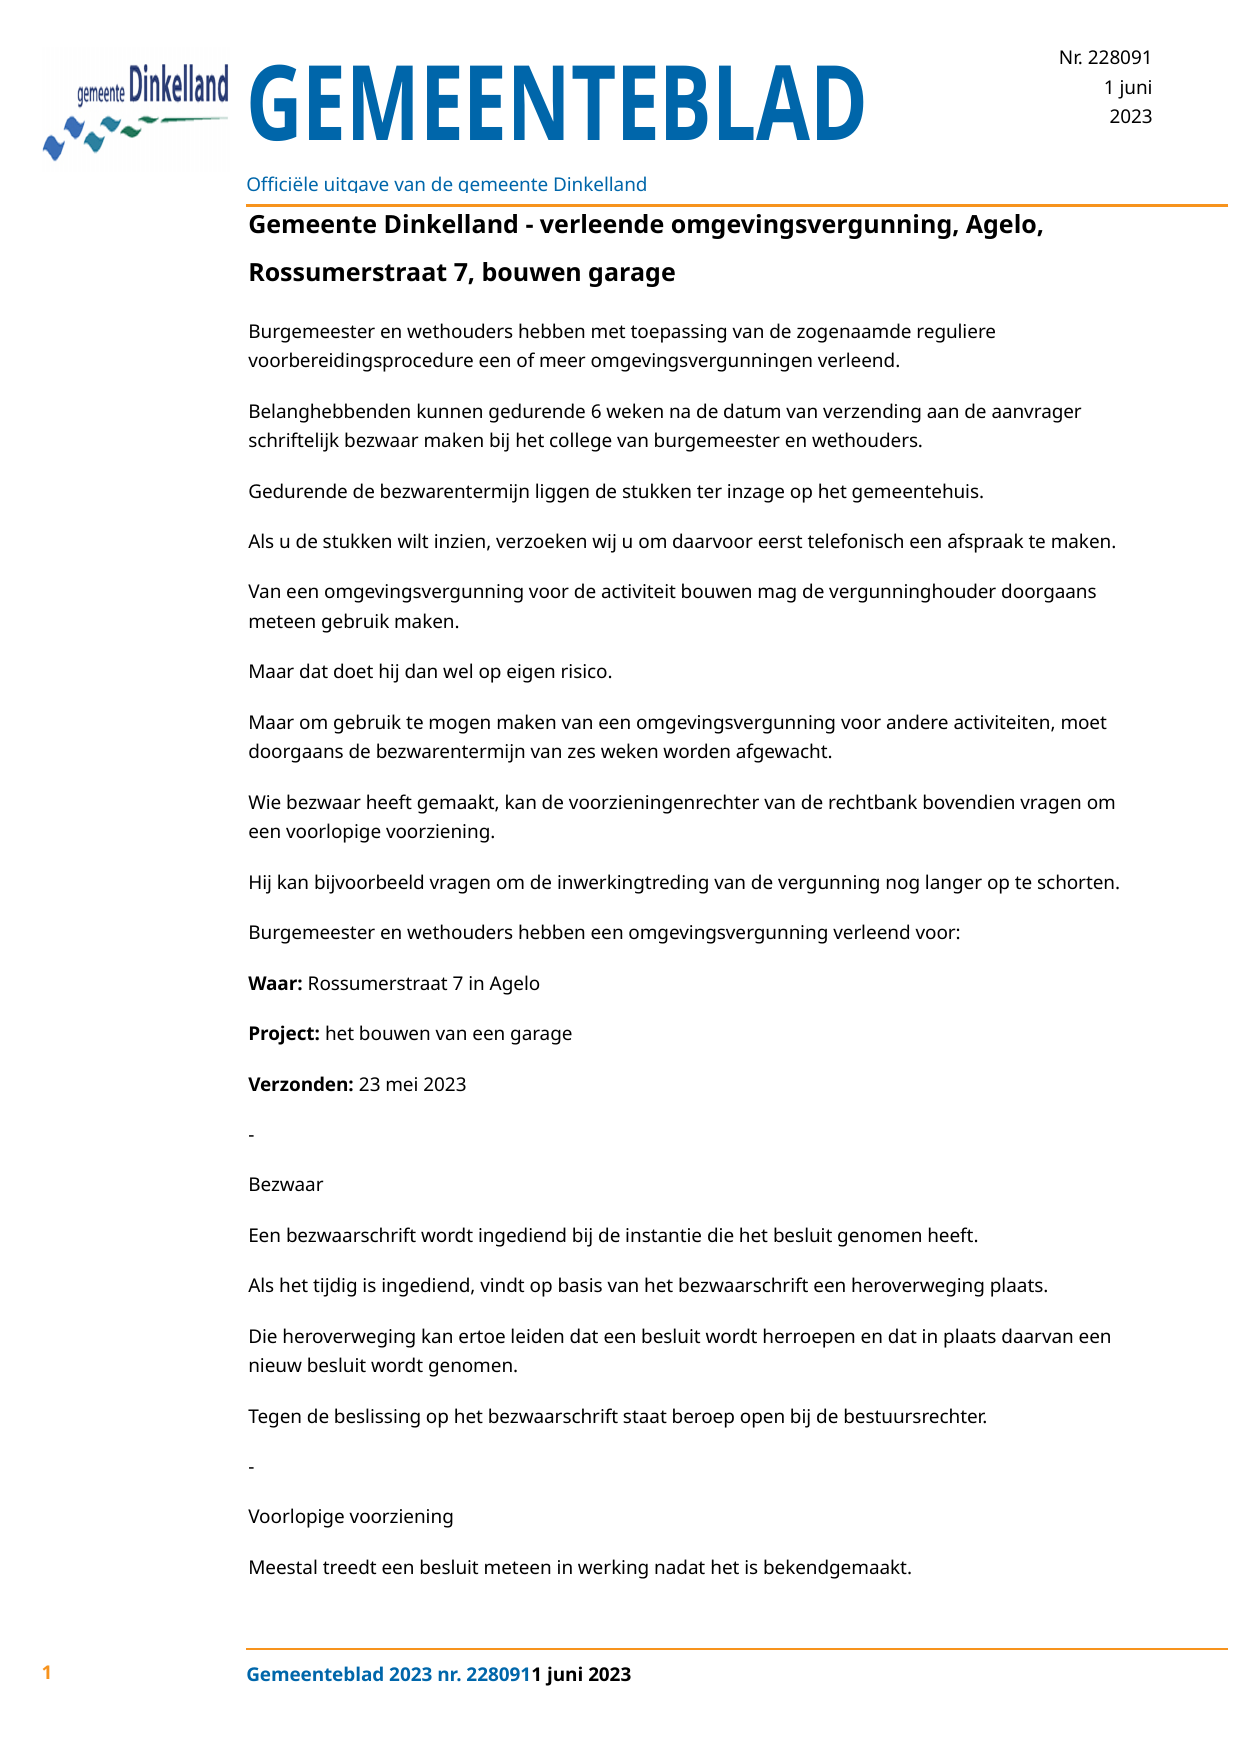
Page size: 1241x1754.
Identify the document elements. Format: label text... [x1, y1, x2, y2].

text Voorlopige voorziening [248, 1504, 1152, 1529]
picture [41, 47, 231, 172]
text Maar dat doet hij dan wel op eigen risico. [248, 659, 1152, 684]
text Als u de stukken wilt inzien, verzoeken wij u om daarvoor eerst telefonisch een afspraak te maken. [248, 528, 1152, 554]
text Gedurende de bezwarentermijn liggen de stukken ter inzage op het gemeentehuis. [248, 478, 1152, 504]
text Hij kan bijvoorbeeld vragen om de inwerkingtreding van de vergunning nog langer op te schorten. [248, 869, 1152, 895]
text Van een omgevingsvergunning voor de activiteit bouwen mag de vergunninghouder doorgaans meteen gebruik maken. [248, 579, 1152, 634]
text Een bezwaarschrift wordt ingediend bij de instantie die het besluit genomen heeft. [248, 1222, 1152, 1248]
text Die heroverweging kan ertoe leiden dat een besluit wordt herroepen en dat in plaats daarvan een nieuw besluit wordt genomen. [248, 1323, 1152, 1378]
text Burgemeester en wethouders hebben met toepassing van de zogenaamde reguliere voorbereidingsprocedure een of meer omgevingsvergunningen verleend. [248, 318, 1152, 373]
text - [248, 1121, 1152, 1147]
text Gemeente Dinkelland - verleende omgevingsvergunning, Agelo, Rossumerstraat 7, bouwen garage [248, 207, 1152, 288]
text Maar om gebruik te mogen maken van een omgevingsvergunning voor andere activiteiten, moet doorgaans de bezwarentermijn van zes weken worden afgewacht. [248, 709, 1152, 764]
text Waar: Rossumerstraat 7 in Agelo [248, 970, 1152, 996]
text Burgemeester en wethouders hebben een omgevingsvergunning verleend voor: [248, 919, 1152, 945]
text Wie bezwaar heeft gemaakt, kan de voorzieningenrechter van de rechtbank bovendien vragen om een voorlopige voorziening. [248, 789, 1152, 844]
text Belanghebbenden kunnen gedurende 6 weken na de datum van verzending aan de aanvrager schriftelijk bezwaar maken bij het college van burgemeester en wethouders. [248, 398, 1152, 453]
text - [248, 1453, 1152, 1479]
text Verzonden: 23 mei 2023 [248, 1071, 1152, 1097]
text Bezwaar [248, 1172, 1152, 1197]
text Tegen de beslissing op het bezwaarschrift staat beroep open bij de bestuursrechter. [248, 1403, 1152, 1429]
text Project: het bouwen van een garage [248, 1020, 1152, 1046]
text Als het tijdig is ingediend, vindt op basis van het bezwaarschrift een heroverweging plaats. [248, 1272, 1152, 1298]
text Meestal treedt een besluit meteen in werking nadat het is bekendgemaakt. [248, 1554, 1152, 1580]
